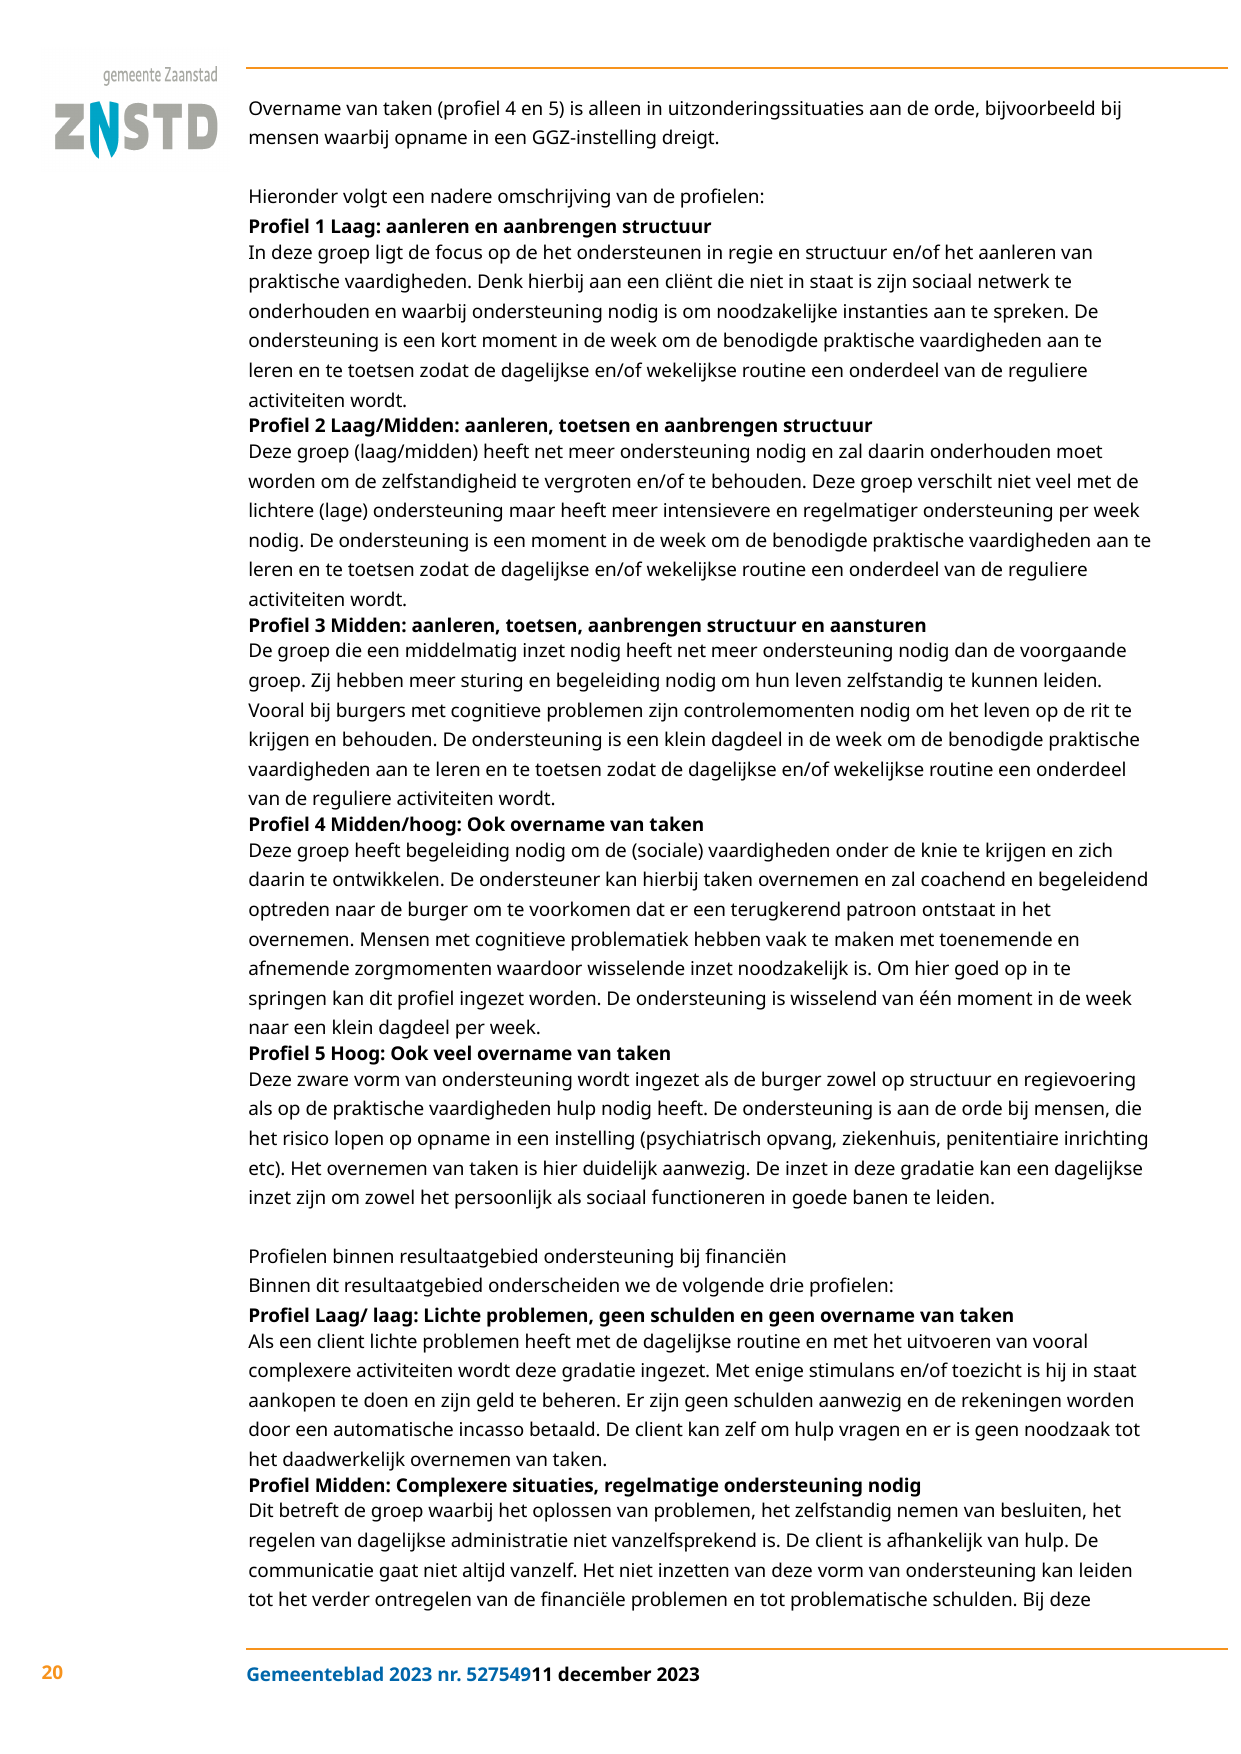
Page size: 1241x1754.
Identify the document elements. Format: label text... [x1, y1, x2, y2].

text Binnen dit resultaatgebied onderscheiden we de volgende drie profielen: [248, 1272, 1152, 1298]
picture [41, 47, 231, 172]
table_cell Deze groep heeft begeleiding nodig om de (sociale) vaardigheden onder de knie te krijgen en zich daarin te ontwikkelen. De ondersteuner kan hierbij taken overnemen en zal coachend en begeleidend optreden naar de burger om te voorkomen dat er een terugkerend patroon ontstaat in het overnemen. Mensen met cognitieve problematiek hebben vaak te maken met toenemende en afnemende zorgmomenten waardoor wisselende inzet noodzakelijk is. Om hier goed op in te springen kan dit profiel ingezet worden. De ondersteuning is wisselend van één moment in de week naar een klein dagdeel per week. [248, 837, 1152, 1040]
table_cell Profiel 3 Midden: aanleren, toetsen, aanbrengen structuur en aansturen [248, 612, 1152, 638]
table_header Profiel Laag/ laag: Lichte problemen, geen schulden en geen overname van taken [248, 1302, 1152, 1328]
text Profielen binnen resultaatgebied ondersteuning bij financiën [248, 1243, 1152, 1269]
table_cell Dit betreft de groep waarbij het oplossen van problemen, het zelfstandig nemen van besluiten, het regelen van dagelijkse administratie niet vanzelfsprekend is. De client is afhankelijk van hulp. De communicatie gaat niet altijd vanzelf. Het niet inzetten van deze vorm van ondersteuning kan leiden tot het verder ontregelen van de financiële problemen en tot problematische schulden. Bij deze [248, 1498, 1152, 1612]
table_cell Deze zware vorm van ondersteuning wordt ingezet als de burger zowel op structuur en regievoering als op de praktische vaardigheden hulp nodig heeft. De ondersteuning is aan de orde bij mensen, die het risico lopen op opname in een instelling (psychiatrisch opvang, ziekenhuis, penitentiaire inrichting etc). Het overnemen van taken is hier duidelijk aanwezig. De inzet in deze gradatie kan een dagelijkse inzet zijn om zowel het persoonlijk als sociaal functioneren in goede banen te leiden. [248, 1066, 1152, 1210]
table_cell De groep die een middelmatig inzet nodig heeft net meer ondersteuning nodig dan de voorgaande groep. Zij hebben meer sturing en begeleiding nodig om hun leven zelfstandig te kunnen leiden. Vooral bij burgers met cognitieve problemen zijn controlemomenten nodig om het leven op de rit te krijgen en behouden. De ondersteuning is een klein dagdeel in de week om de benodigde praktische vaardigheden aan te leren en te toetsen zodat de dagelijkse en/of wekelijkse routine een onderdeel van de reguliere activiteiten wordt. [248, 638, 1152, 811]
table_cell Profiel 5 Hoog: Ook veel overname van taken [248, 1040, 1152, 1066]
table_cell Profiel 2 Laag/Midden: aanleren, toetsen en aanbrengen structuur [248, 413, 1152, 438]
table_cell In deze groep ligt de focus op de het ondersteunen in regie en structuur en/of het aanleren van praktische vaardigheden. Denk hierbij aan een cliënt die niet in staat is zijn sociaal netwerk te onderhouden en waarbij ondersteuning nodig is om noodzakelijke instanties aan te spreken. De ondersteuning is een kort moment in de week om de benodigde praktische vaardigheden aan te leren en te toetsen zodat de dagelijkse en/of wekelijkse routine een onderdeel van de reguliere activiteiten wordt. [248, 239, 1152, 413]
table_cell Deze groep (laag/midden) heeft net meer ondersteuning nodig en zal daarin onderhouden moet worden om de zelfstandigheid te vergroten en/of te behouden. Deze groep verschilt niet veel met de lichtere (lage) ondersteuning maar heeft meer intensievere en regelmatiger ondersteuning per week nodig. De ondersteuning is een moment in de week om de benodigde praktische vaardigheden aan te leren en te toetsen zodat de dagelijkse en/of wekelijkse routine een onderdeel van de reguliere activiteiten wordt. [248, 438, 1152, 612]
table_cell Profiel 4 Midden/hoog: Ook overname van taken [248, 811, 1152, 837]
text Hieronder volgt een nadere omschrijving van de profielen: [248, 183, 1152, 209]
table_cell Profiel Midden: Complexere situaties, regelmatige ondersteuning nodig [248, 1472, 1152, 1498]
table_header Profiel 1 Laag: aanleren en aanbrengen structuur [248, 213, 1152, 239]
table_cell Als een client lichte problemen heeft met de dagelijkse routine en met het uitvoeren van vooral complexere activiteiten wordt deze gradatie ingezet. Met enige stimulans en/of toezicht is hij in staat aankopen te doen en zijn geld te beheren. Er zijn geen schulden aanwezig en de rekeningen worden door een automatische incasso betaald. De client kan zelf om hulp vragen en er is geen noodzaak tot het daadwerkelijk overnemen van taken. [248, 1328, 1152, 1472]
text Overname van taken (profiel 4 en 5) is alleen in uitzonderingssituaties aan de orde, bijvoorbeeld bij mensen waarbij opname in een GGZ-instelling dreigt. [248, 95, 1152, 150]
